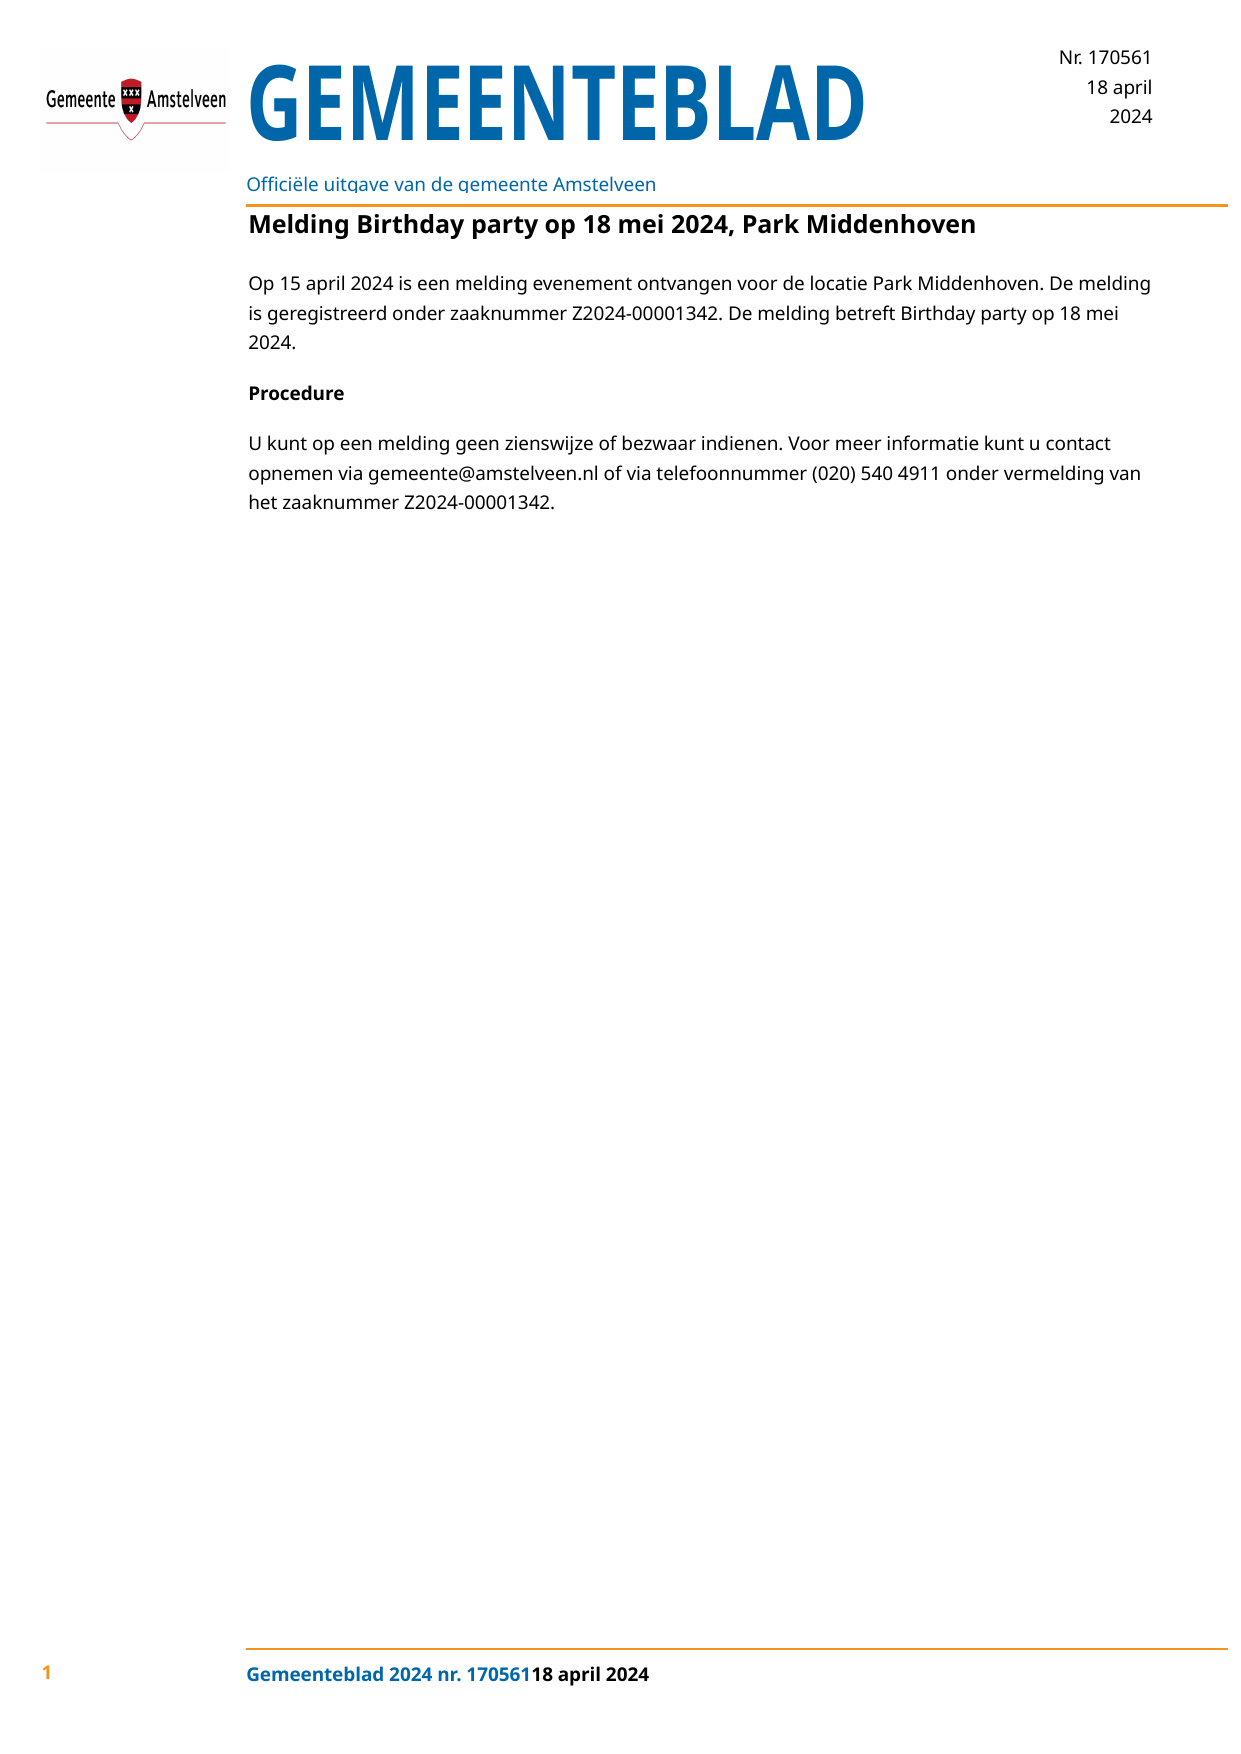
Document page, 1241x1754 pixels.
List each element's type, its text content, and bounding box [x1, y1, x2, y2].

text Op 15 april 2024 is een melding evenement ontvangen voor de locatie Park Middenhoven. De melding is geregistreerd onder zaaknummer Z2024-00001342. De melding betreft Birthday party op 18 mei 2024. [248, 270, 1152, 355]
text U kunt op een melding geen zienswijze of bezwaar indienen. Voor meer informatie kunt u contact opnemen via gemeente@amstelveen.nl of via telefoonnummer (020) 540 4911 onder vermelding van het zaaknummer Z2024-00001342. [248, 430, 1152, 515]
picture [41, 47, 231, 172]
text Melding Birthday party op 18 mei 2024, Park Middenhoven [248, 207, 1152, 241]
text Procedure [248, 380, 1152, 406]
